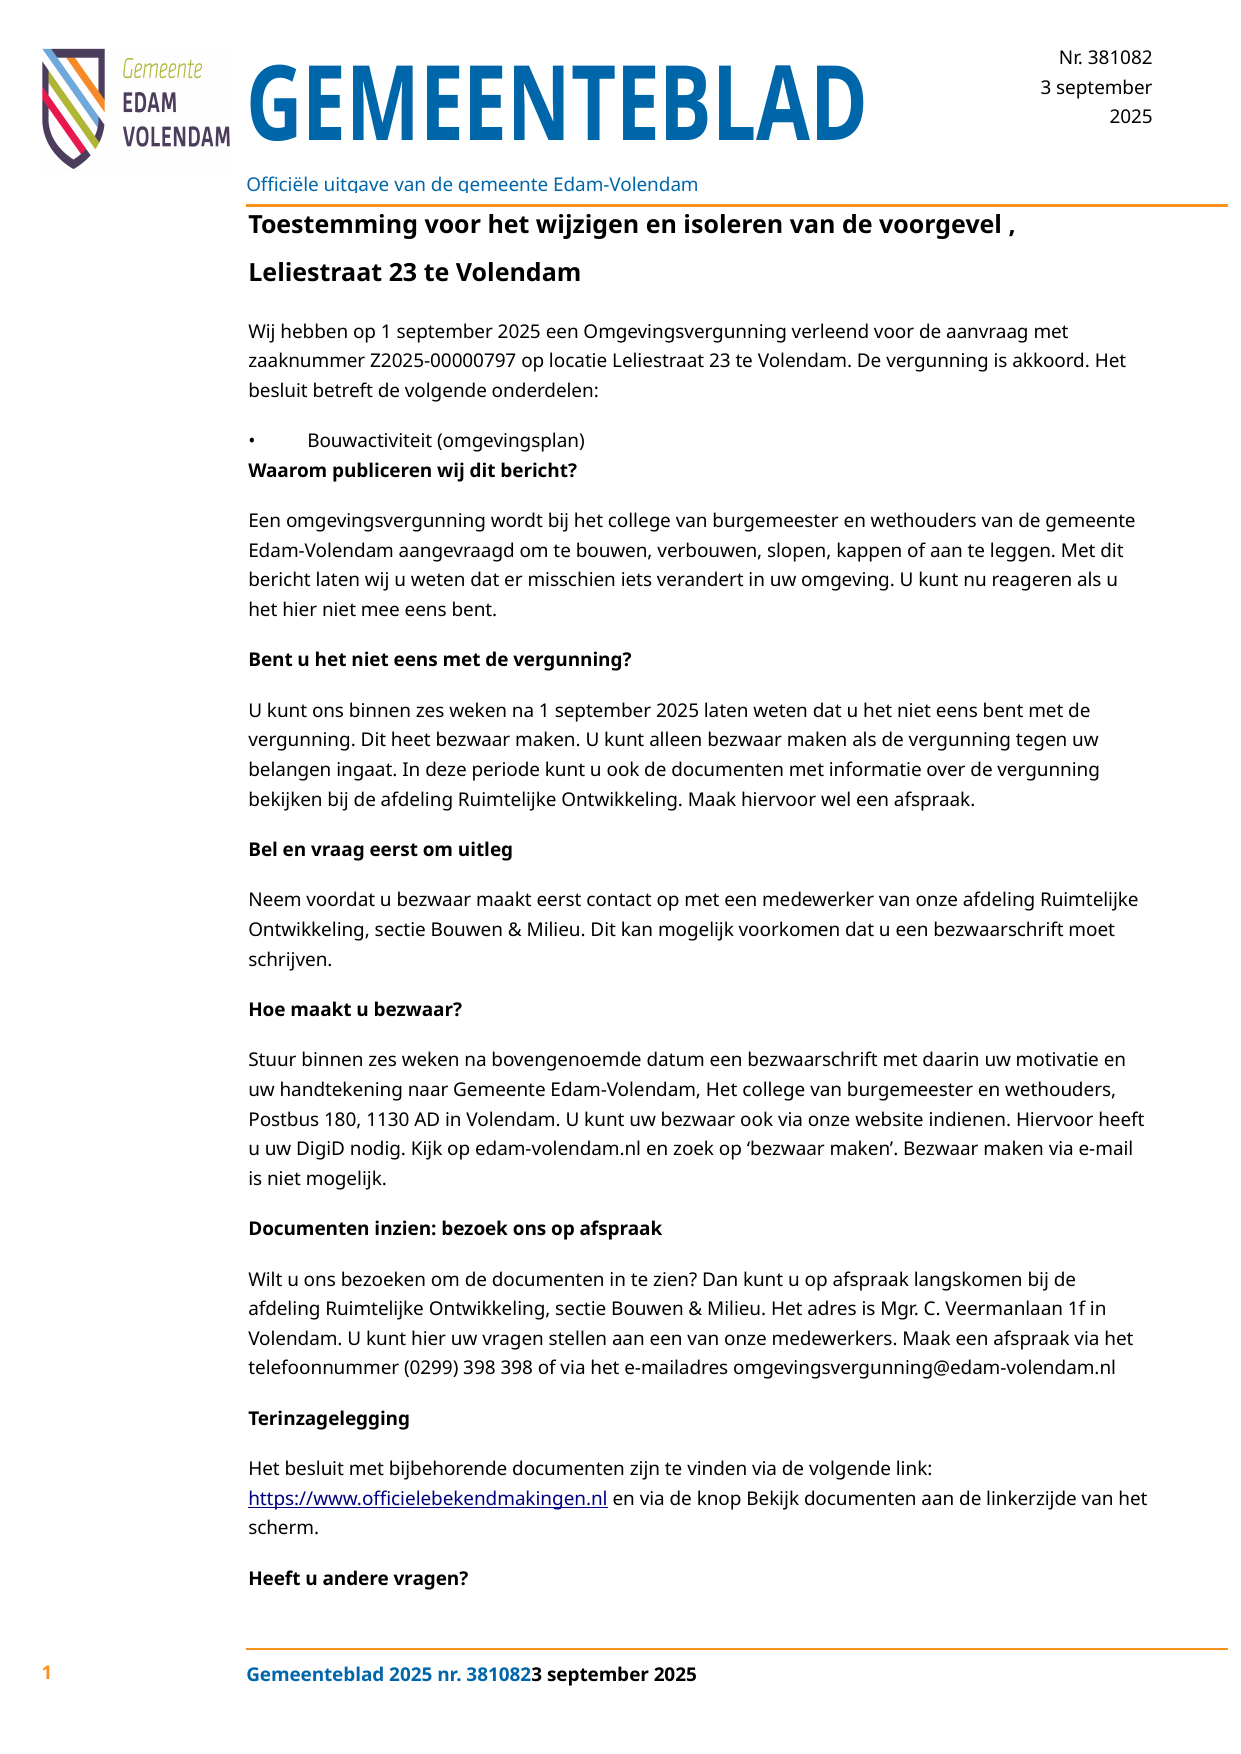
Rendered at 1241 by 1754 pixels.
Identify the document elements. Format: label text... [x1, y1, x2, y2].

text Heeft u andere vragen? [248, 1565, 1152, 1591]
text Neem voordat u bezwaar maakt eerst contact op met een medewerker van onze afdeling Ruimtelijke Ontwikkeling, sectie Bouwen & Milieu. Dit kan mogelijk voorkomen dat u een bezwaarschrift moet schrijven. [248, 887, 1152, 972]
text U kunt ons binnen zes weken na 1 september 2025 laten weten dat u het niet eens bent met de vergunning. Dit heet bezwaar maken. U kunt alleen bezwaar maken als de vergunning tegen uw belangen ingaat. In deze periode kunt u ook de documenten met informatie over de vergunning bekijken bij de afdeling Ruimtelijke Ontwikkeling. Maak hiervoor wel een afspraak. [248, 697, 1152, 812]
text Toestemming voor het wijzigen en isoleren van de voorgevel , Leliestraat 23 te Volendam [248, 207, 1152, 288]
text Een omgevingsvergunning wordt bij het college van burgemeester en wethouders van de gemeente Edam-Volendam aangevraagd om te bouwen, verbouwen, slopen, kappen of aan te leggen. Met dit bericht laten wij u weten dat er misschien iets verandert in uw omgeving. U kunt nu reageren als u het hier niet mee eens bent. [248, 507, 1152, 622]
list Bouwactiviteit (omgevingsplan) [248, 427, 1152, 453]
text Stuur binnen zes weken na bovengenoemde datum een bezwaarschrift met daarin uw motivatie en uw handtekening naar Gemeente Edam-Volendam, Het college van burgemeester en wethouders, Postbus 180, 1130 AD in Volendam. U kunt uw bezwaar ook via onze website indienen. Hiervoor heeft u uw DigiD nodig. Kijk op edam-volendam.nl en zoek op ‘bezwaar maken’. Bezwaar maken via e-mail is niet mogelijk. [248, 1047, 1152, 1191]
picture [41, 47, 231, 172]
text Hoe maakt u bezwaar? [248, 996, 1152, 1022]
text Het besluit met bijbehorende documenten zijn te vinden via de volgende link: https://www.officielebekendmakingen.nl en via de knop Bekijk documenten aan de linkerzijde van het scherm. [248, 1455, 1152, 1540]
text Waarom publiceren wij dit bericht? [248, 457, 1152, 483]
text Documenten inzien: bezoek ons op afspraak [248, 1215, 1152, 1241]
text Terinzagelegging [248, 1405, 1152, 1431]
text Bent u het niet eens met de vergunning? [248, 647, 1152, 672]
text Wilt u ons bezoeken om de documenten in te zien? Dan kunt u op afspraak langskomen bij de afdeling Ruimtelijke Ontwikkeling, sectie Bouwen & Milieu. Het adres is Mgr. C. Veermanlaan 1f in Volendam. U kunt hier uw vragen stellen aan een van onze medewerkers. Maak een afspraak via het telefoonnummer (0299) 398 398 of via het e-mailadres omgevingsvergunning@edam-volendam.nl [248, 1266, 1152, 1380]
text Bel en vraag eerst om uitleg [248, 836, 1152, 862]
text Wij hebben op 1 september 2025 een Omgevingsvergunning verleend voor de aanvraag met zaaknummer Z2025-00000797 op locatie Leliestraat 23 te Volendam. De vergunning is akkoord. Het besluit betreft de volgende onderdelen: [248, 318, 1152, 403]
